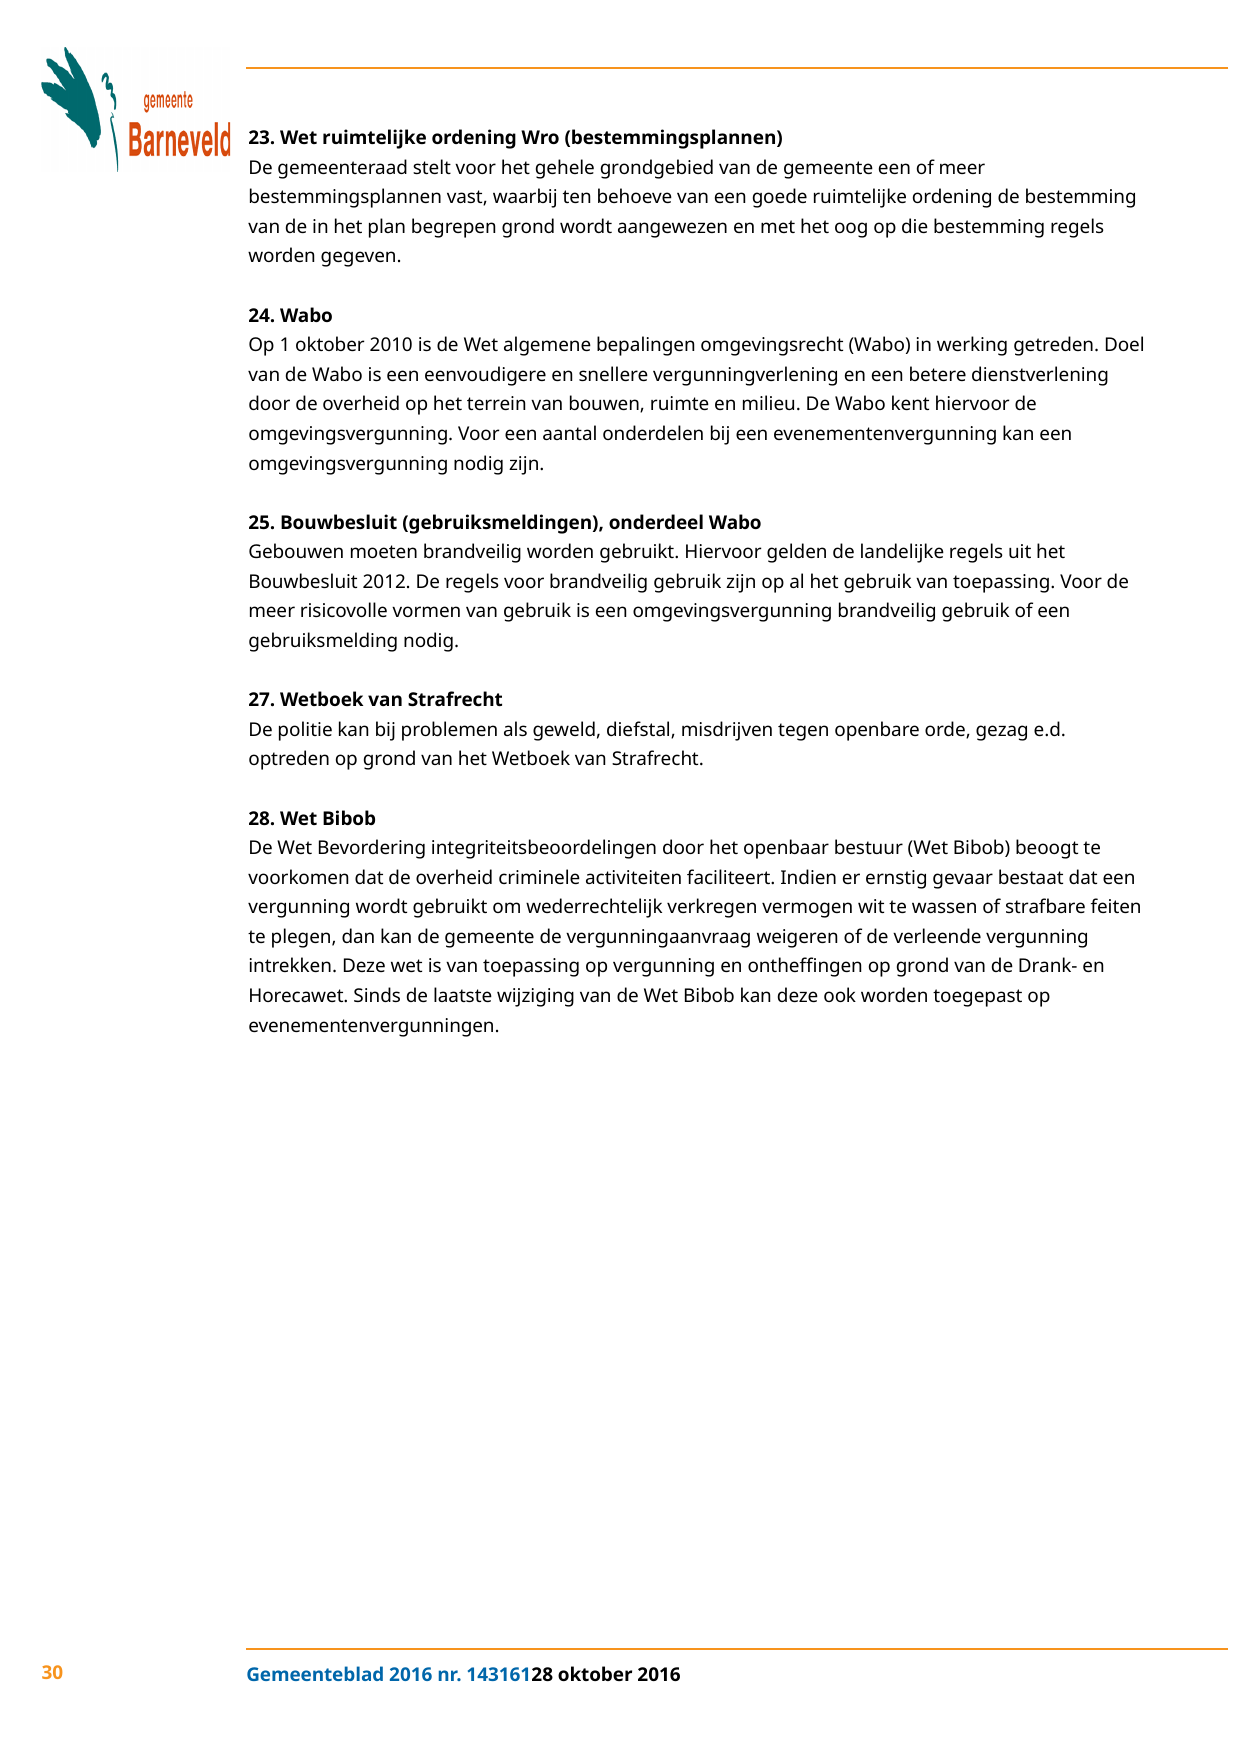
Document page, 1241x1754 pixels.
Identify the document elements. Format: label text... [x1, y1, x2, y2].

text 24. Wabo [248, 302, 1152, 328]
text Gebouwen moeten brandveilig worden gebruikt. Hiervoor gelden de landelijke regels uit het Bouwbesluit 2012. De regels voor brandveilig gebruik zijn op al het gebruik van toepassing. Voor de meer risicovolle vormen van gebruik is een omgevingsvergunning brandveilig gebruik of een gebruiksmelding nodig. [248, 538, 1152, 653]
text Op 1 oktober 2010 is de Wet algemene bepalingen omgevingsrecht (Wabo) in werking getreden. Doel van de Wabo is een eenvoudigere en snellere vergunningverlening en een betere dienstverlening door de overheid op het terrein van bouwen, ruimte en milieu. De Wabo kent hiervoor de omgevingsvergunning. Voor een aantal onderdelen bij een evenementenvergunning kan een omgevingsvergunning nodig zijn. [248, 331, 1152, 476]
text De Wet Bevordering integriteitsbeoordelingen door het openbaar bestuur (Wet Bibob) beoogt te voorkomen dat de overheid criminele activiteiten faciliteert. Indien er ernstig gevaar bestaat dat een vergunning wordt gebruikt om wederrechtelijk verkregen vermogen wit te wassen of strafbare feiten te plegen, dan kan de gemeente de vergunningaanvraag weigeren of de verleende vergunning intrekken. Deze wet is van toepassing op vergunning en ontheffingen op grond van de Drank- en Horecawet. Sinds de laatste wijziging van de Wet Bibob kan deze ook worden toegepast op evenementenvergunningen. [248, 834, 1152, 1038]
picture [41, 47, 231, 172]
text De politie kan bij problemen als geweld, diefstal, misdrijven tegen openbare orde, gezag e.d. optreden op grond van het Wetboek van Strafrecht. [248, 716, 1152, 771]
text De gemeenteraad stelt voor het gehele grondgebied van de gemeente een of meer bestemmingsplannen vast, waarbij ten behoeve van een goede ruimtelijke ordening de bestemming van de in het plan begrepen grond wordt aangewezen en met het oog op die bestemming regels worden gegeven. [248, 154, 1152, 268]
text 27. Wetboek van Strafrecht [248, 686, 1152, 712]
text 25. Bouwbesluit (gebruiksmeldingen), onderdeel Wabo [248, 509, 1152, 535]
text 28. Wet Bibob [248, 805, 1152, 831]
text 23. Wet ruimtelijke ordening Wro (bestemmingsplannen) [248, 124, 1152, 150]
